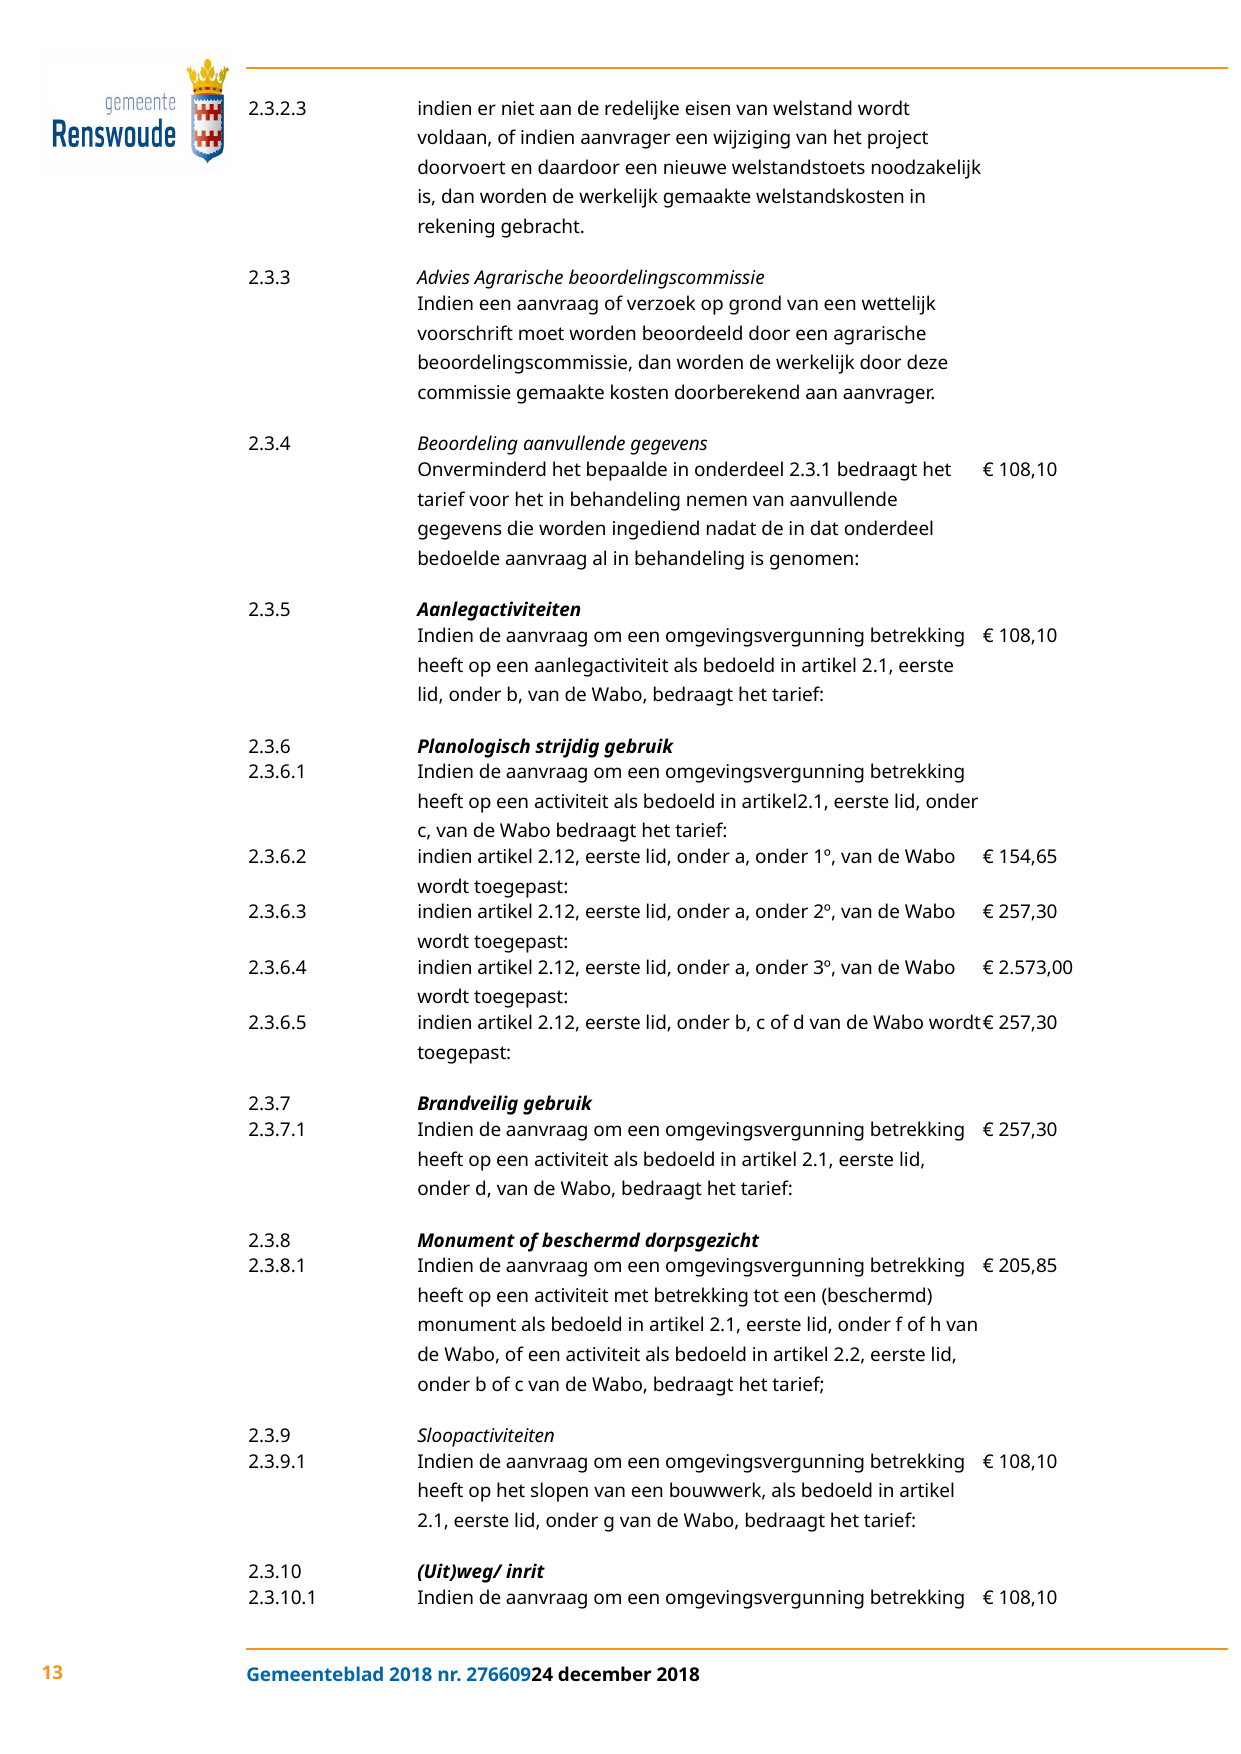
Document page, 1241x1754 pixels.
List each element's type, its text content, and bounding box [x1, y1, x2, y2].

table_cell [417, 405, 983, 431]
table_cell € 108,10 [983, 1448, 1152, 1533]
table_cell € 257,30 [983, 1116, 1152, 1201]
table_cell [983, 1090, 1152, 1116]
picture [41, 47, 231, 172]
table_cell Indien de aanvraag om een omgevingsvergunning betrekking heeft op een activiteit met betrekking tot een (beschermd) monument als bedoeld in artikel 2.1, eerste lid, onder f of h van de Wabo, of een activiteit als bedoeld in artikel 2.2, eerste lid, onder b of c van de Wabo, bedraagt het tarief; [417, 1253, 983, 1397]
table_cell [983, 596, 1152, 622]
table_cell [983, 1227, 1152, 1252]
table_cell [417, 239, 983, 264]
table_cell [248, 239, 417, 264]
table_cell indien er niet aan de redelijke eisen van welstand wordt voldaan, of indien aanvrager een wijziging van het project doorvoert en daardoor een nieuwe welstandstoets noodzakelijk is, dan worden de werkelijk gemaakte welstandskosten in rekening gebracht. [417, 95, 983, 239]
table_cell [983, 95, 1152, 239]
table_cell [983, 571, 1152, 596]
table_cell [983, 290, 1152, 405]
table_cell [417, 571, 983, 596]
table_cell 2.3.6.3 [248, 899, 417, 954]
table_cell € 108,10 [983, 1584, 1152, 1610]
table_cell 2.3.6 [248, 733, 417, 758]
table_cell 2.3.4 [248, 431, 417, 456]
table_cell Aanlegactiviteiten [417, 596, 983, 622]
table_cell Indien een aanvraag of verzoek op grond van een wettelijk voorschrift moet worden beoordeeld door een agrarische beoordelingscommissie, dan worden de werkelijk door deze commissie gemaakte kosten doorberekend aan aanvrager. [417, 290, 983, 405]
table_cell [417, 1201, 983, 1227]
table_cell [248, 1065, 417, 1090]
table_cell [417, 707, 983, 733]
table_cell [248, 1533, 417, 1559]
table_cell (Uit)weg/ inrit [417, 1559, 983, 1584]
table_cell [983, 265, 1152, 290]
table_cell [983, 1559, 1152, 1584]
table_cell Brandveilig gebruik [417, 1090, 983, 1116]
table_cell € 154,65 [983, 844, 1152, 899]
table_cell Indien de aanvraag om een omgevingsvergunning betrekking [417, 1584, 983, 1610]
table_cell Monument of beschermd dorpsgezicht [417, 1227, 983, 1252]
table_cell Indien de aanvraag om een omgevingsvergunning betrekking heeft op het slopen van een bouwwerk, als bedoeld in artikel 2.1, eerste lid, onder g van de Wabo, bedraagt het tarief: [417, 1448, 983, 1533]
table_cell [248, 456, 417, 571]
table_cell Sloopactiviteiten [417, 1422, 983, 1448]
table_cell € 205,85 [983, 1253, 1152, 1397]
table_cell [248, 707, 417, 733]
table_cell [983, 1201, 1152, 1227]
table_cell [983, 1422, 1152, 1448]
table_cell 2.3.2.3 [248, 95, 417, 239]
table_cell Planologisch strijdig gebruik [417, 733, 983, 758]
table_cell 2.3.6.4 [248, 954, 417, 1009]
table_cell Indien de aanvraag om een omgevingsvergunning betrekking heeft op een activiteit als bedoeld in artikel2.1, eerste lid, onder c, van de Wabo bedraagt het tarief: [417, 759, 983, 843]
table_cell [248, 1201, 417, 1227]
table_cell 2.3.6.2 [248, 844, 417, 899]
table_cell [983, 1397, 1152, 1422]
table_cell 2.3.9.1 [248, 1448, 417, 1533]
table_cell [983, 431, 1152, 456]
table_cell [983, 759, 1152, 843]
table_cell 2.3.5 [248, 596, 417, 622]
table_cell Advies Agrarische beoordelingscommissie [417, 265, 983, 290]
table_cell indien artikel 2.12, eerste lid, onder a, onder 3º, van de Wabo wordt toegepast: [417, 954, 983, 1009]
table_cell 2.3.7.1 [248, 1116, 417, 1201]
table_cell 2.3.9 [248, 1422, 417, 1448]
table_cell 2.3.6.5 [248, 1009, 417, 1065]
table_cell € 2.573,00 [983, 954, 1152, 1009]
table_cell Indien de aanvraag om een omgevingsvergunning betrekking heeft op een activiteit als bedoeld in artikel 2.1, eerste lid, onder d, van de Wabo, bedraagt het tarief: [417, 1116, 983, 1201]
table_cell [983, 239, 1152, 264]
table_cell [248, 405, 417, 431]
table_cell indien artikel 2.12, eerste lid, onder a, onder 2º, van de Wabo wordt toegepast: [417, 899, 983, 954]
table_cell 2.3.8 [248, 1227, 417, 1252]
table_cell [417, 1065, 983, 1090]
table_cell Beoordeling aanvullende gegevens [417, 431, 983, 456]
table_cell € 257,30 [983, 1009, 1152, 1065]
table_cell [248, 290, 417, 405]
table_cell € 257,30 [983, 899, 1152, 954]
table_cell 2.3.10.1 [248, 1584, 417, 1610]
table_cell € 108,10 [983, 456, 1152, 571]
table_cell 2.3.10 [248, 1559, 417, 1584]
table_cell [248, 571, 417, 596]
table_cell 2.3.8.1 [248, 1253, 417, 1397]
table_cell [983, 707, 1152, 733]
table_cell € 108,10 [983, 622, 1152, 707]
table_cell [983, 405, 1152, 431]
table_cell indien artikel 2.12, eerste lid, onder a, onder 1º, van de Wabo wordt toegepast: [417, 844, 983, 899]
table_cell [983, 1533, 1152, 1559]
table_cell [983, 1065, 1152, 1090]
table_cell 2.3.3 [248, 265, 417, 290]
table_cell [417, 1533, 983, 1559]
table_cell Onverminderd het bepaalde in onderdeel 2.3.1 bedraagt het tarief voor het in behandeling nemen van aanvullende gegevens die worden ingediend nadat de in dat onderdeel bedoelde aanvraag al in behandeling is genomen: [417, 456, 983, 571]
table_cell [248, 622, 417, 707]
table_cell indien artikel 2.12, eerste lid, onder b, c of d van de Wabo wordt toegepast: [417, 1009, 983, 1065]
table_cell 2.3.6.1 [248, 759, 417, 843]
table_cell [417, 1397, 983, 1422]
table_cell Indien de aanvraag om een omgevingsvergunning betrekking heeft op een aanlegactiviteit als bedoeld in artikel 2.1, eerste lid, onder b, van de Wabo, bedraagt het tarief: [417, 622, 983, 707]
table_cell [983, 733, 1152, 758]
table_cell [248, 1397, 417, 1422]
table_cell 2.3.7 [248, 1090, 417, 1116]
